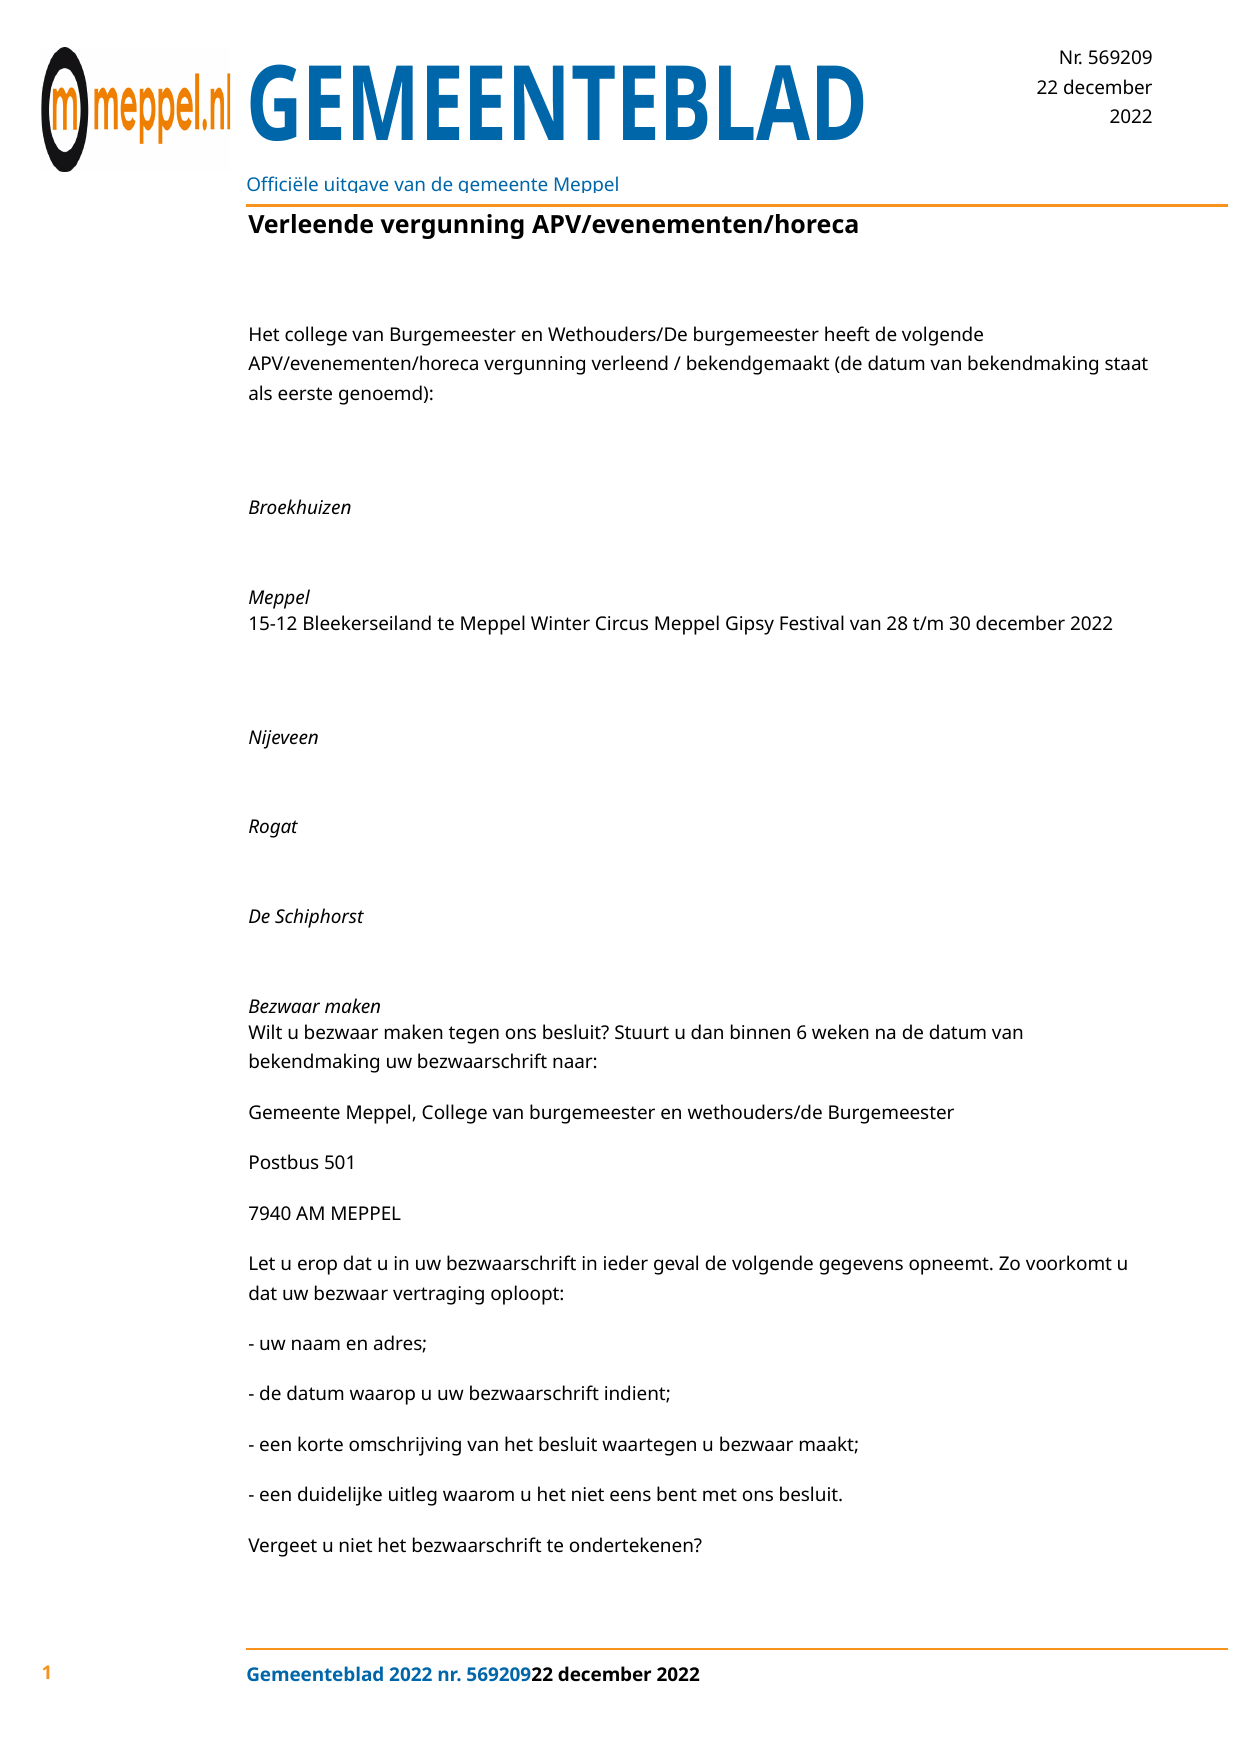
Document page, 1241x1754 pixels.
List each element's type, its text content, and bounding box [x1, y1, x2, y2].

text Vergeet u niet het bezwaarschrift te ondertekenen? [248, 1532, 1152, 1557]
text Rogat [248, 814, 1152, 839]
text - uw naam en adres; [248, 1330, 1152, 1356]
text Postbus 501 [248, 1149, 1152, 1175]
text Let u erop dat u in uw bezwaarschrift in ieder geval de volgende gegevens opneemt. Zo voorkomt u dat uw bezwaar vertraging oploopt: [248, 1250, 1152, 1305]
text - een korte omschrijving van het besluit waartegen u bezwaar maakt; [248, 1431, 1152, 1457]
text - de datum waarop u uw bezwaarschrift indient; [248, 1381, 1152, 1406]
text Nijeveen [248, 724, 1152, 750]
text Wilt u bezwaar maken tegen ons besluit? Stuurt u dan binnen 6 weken na de datum van bekendmaking uw bezwaarschrift naar: [248, 1019, 1152, 1074]
text Broekhuizen [248, 494, 1152, 520]
text Verleende vergunning APV/evenementen/horeca [248, 207, 1152, 241]
text - een duidelijke uitleg waarom u het niet eens bent met ons besluit. [248, 1481, 1152, 1507]
text Gemeente Meppel, College van burgemeester en wethouders/de Burgemeester [248, 1099, 1152, 1124]
text De Schiphorst [248, 903, 1152, 929]
text 7940 AM MEPPEL [248, 1200, 1152, 1225]
text Het college van Burgemeester en Wethouders/De burgemeester heeft de volgende APV/evenementen/horeca vergunning verleend / bekendgemaakt (de datum van bekendmaking staat als eerste genoemd): [248, 321, 1152, 406]
text Bezwaar maken [248, 993, 1152, 1019]
picture [41, 47, 231, 172]
text Meppel [248, 584, 1152, 610]
text 15-12 Bleekerseiland te Meppel Winter Circus Meppel Gipsy Festival van 28 t/m 30 december 2022 [248, 610, 1152, 635]
